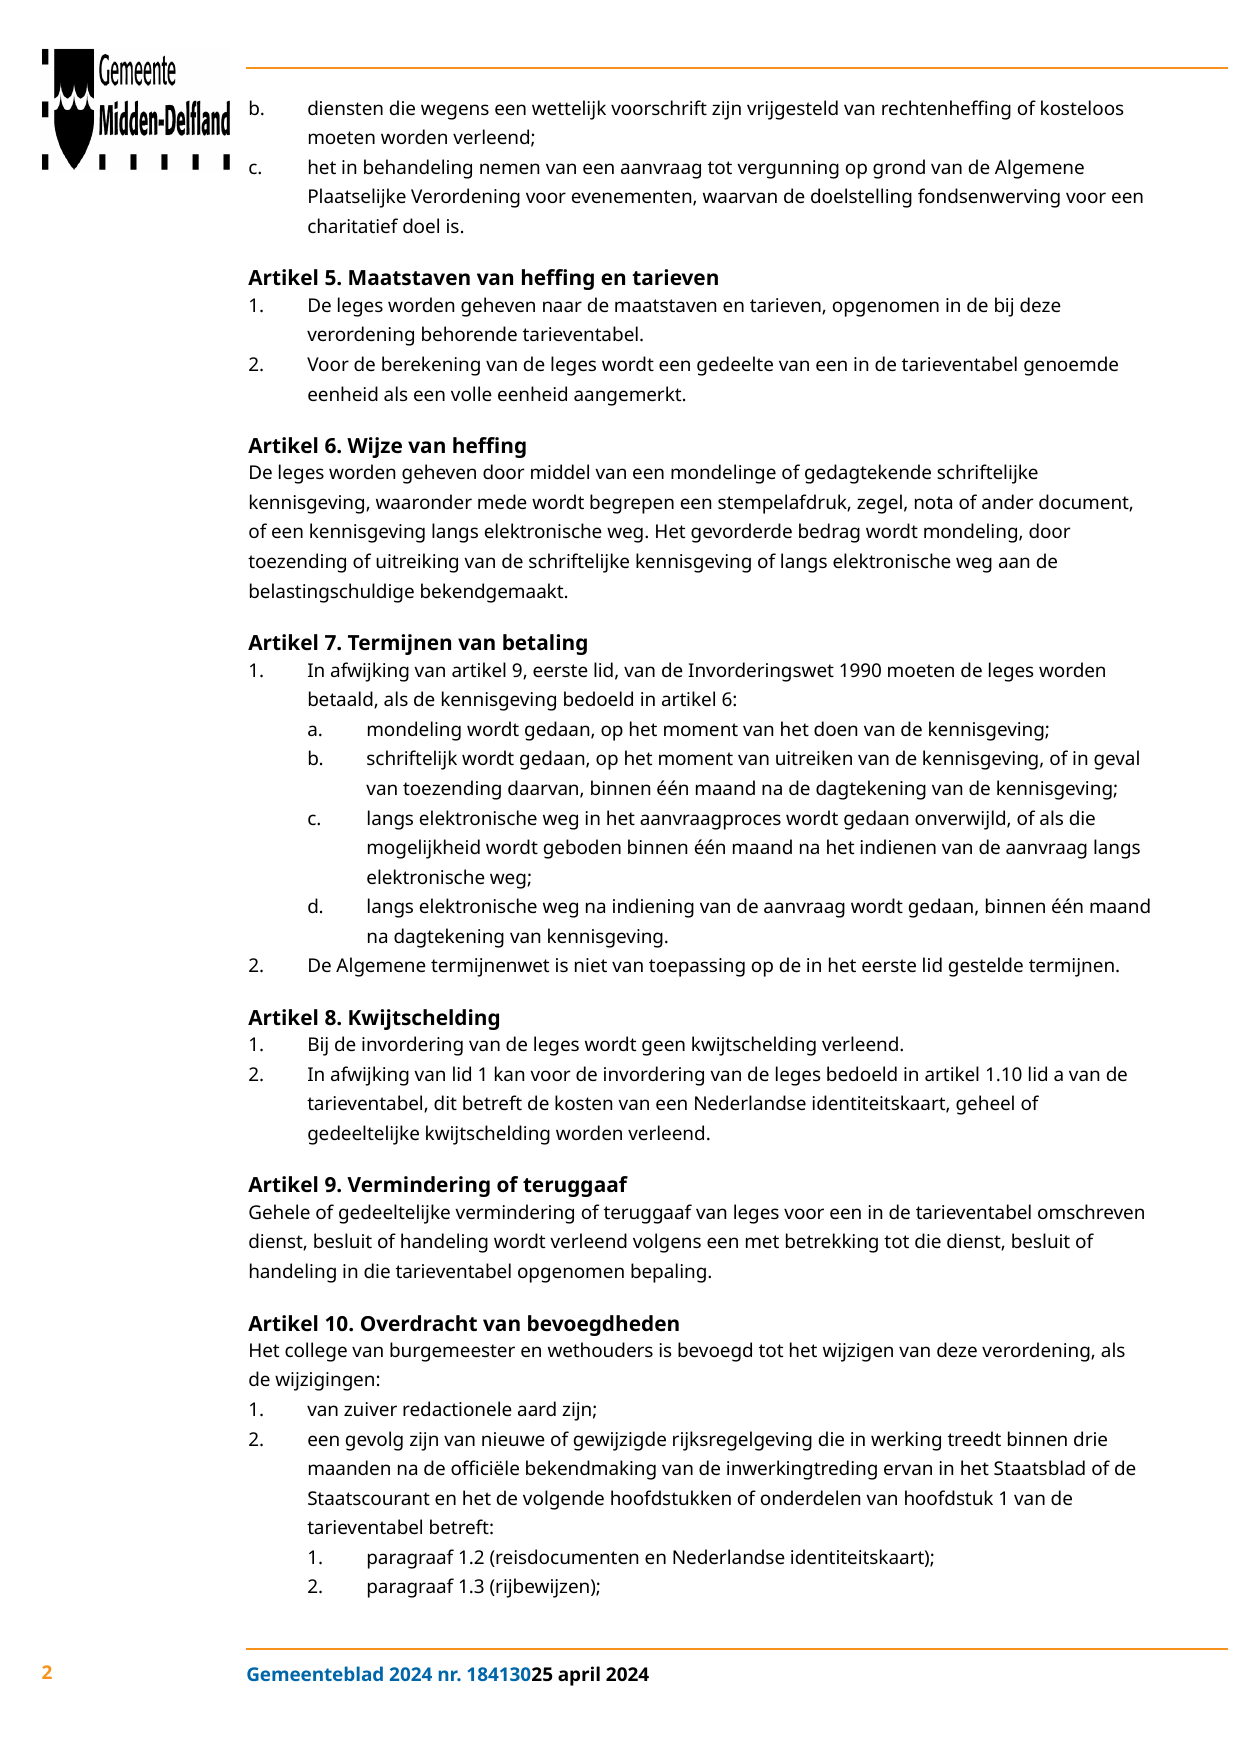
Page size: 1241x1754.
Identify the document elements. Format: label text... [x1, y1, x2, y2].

list langs elektronische weg in het aanvraagproces wordt gedaan onverwijld, of als die mogelijkheid wordt geboden binnen één maand na het indienen van de aanvraag langs elektronische weg; [307, 805, 1152, 889]
list paragraaf 1.3 (rijbewijzen); [307, 1574, 1152, 1599]
text Artikel 9. Vermindering of teruggaaf [248, 1171, 1152, 1199]
list schriftelijk wordt gedaan, op het moment van uitreiken van de kennisgeving, of in geval van toezending daarvan, binnen één maand na de dagtekening van de kennisgeving; [307, 746, 1152, 801]
text Artikel 7. Termijnen van betaling [248, 628, 1152, 657]
text Artikel 6. Wijze van heffing [248, 431, 1152, 459]
list van zuiver redactionele aard zijn; [248, 1396, 1152, 1422]
list diensten die wegens een wettelijk voorschrift zijn vrijgesteld van rechtenheffing of kosteloos moeten worden verleend; [248, 95, 1152, 150]
list In afwijking van lid 1 kan voor de invordering van de leges bedoeld in artikel 1.10 lid a van de tarieventabel, dit betreft de kosten van een Nederlandse identiteitskaart, geheel of gedeeltelijke kwijtschelding worden verleend. [248, 1061, 1152, 1146]
text Het college van burgemeester en wethouders is bevoegd tot het wijzigen van deze verordening, als de wijzigingen: [248, 1337, 1152, 1392]
list Bij de invordering van de leges wordt geen kwijtschelding verleend. [248, 1031, 1152, 1057]
list De leges worden geheven naar de maatstaven en tarieven, opgenomen in de bij deze verordening behorende tarieventabel. [248, 292, 1152, 347]
picture [41, 47, 231, 172]
text De leges worden geheven door middel van een mondelinge of gedagtekende schriftelijke kennisgeving, waaronder mede wordt begrepen een stempelafdruk, zegel, nota of ander document, of een kennisgeving langs elektronische weg. Het gevorderde bedrag wordt mondeling, door toezending of uitreiking van de schriftelijke kennisgeving of langs elektronische weg aan de belastingschuldige bekendgemaakt. [248, 459, 1152, 604]
list In afwijking van artikel 9, eerste lid, van de Invorderingswet 1990 moeten de leges worden betaald, als de kennisgeving bedoeld in artikel 6: [248, 657, 1152, 712]
list het in behandeling nemen van een aanvraag tot vergunning op grond van de Algemene Plaatselijke Verordening voor evenementen, waarvan de doelstelling fondsenwerving voor een charitatief doel is. [248, 154, 1152, 239]
text Artikel 5. Maatstaven van heffing en tarieven [248, 263, 1152, 292]
list een gevolg zijn van nieuwe of gewijzigde rijksregelgeving die in werking treedt binnen drie maanden na de officiële bekendmaking van de inwerkingtreding ervan in het Staatsblad of de Staatscourant en het de volgende hoofdstukken of onderdelen van hoofdstuk 1 van de tarieventabel betreft: [248, 1426, 1152, 1540]
text Artikel 10. Overdracht van bevoegdheden [248, 1309, 1152, 1337]
list De Algemene termijnenwet is niet van toepassing op de in het eerste lid gestelde termijnen. [248, 953, 1152, 978]
list paragraaf 1.2 (reisdocumenten en Nederlandse identiteitskaart); [307, 1544, 1152, 1570]
list mondeling wordt gedaan, op het moment van het doen van de kennisgeving; [307, 716, 1152, 742]
list langs elektronische weg na indiening van de aanvraag wordt gedaan, binnen één maand na dagtekening van kennisgeving. [307, 893, 1152, 949]
list Voor de berekening van de leges wordt een gedeelte van een in de tarieventabel genoemde eenheid als een volle eenheid aangemerkt. [248, 351, 1152, 406]
text Gehele of gedeeltelijke vermindering of teruggaaf van leges voor een in de tarieventabel omschreven dienst, besluit of handeling wordt verleend volgens een met betrekking tot die dienst, besluit of handeling in die tarieventabel opgenomen bepaling. [248, 1199, 1152, 1284]
text Artikel 8. Kwijtschelding [248, 1003, 1152, 1031]
